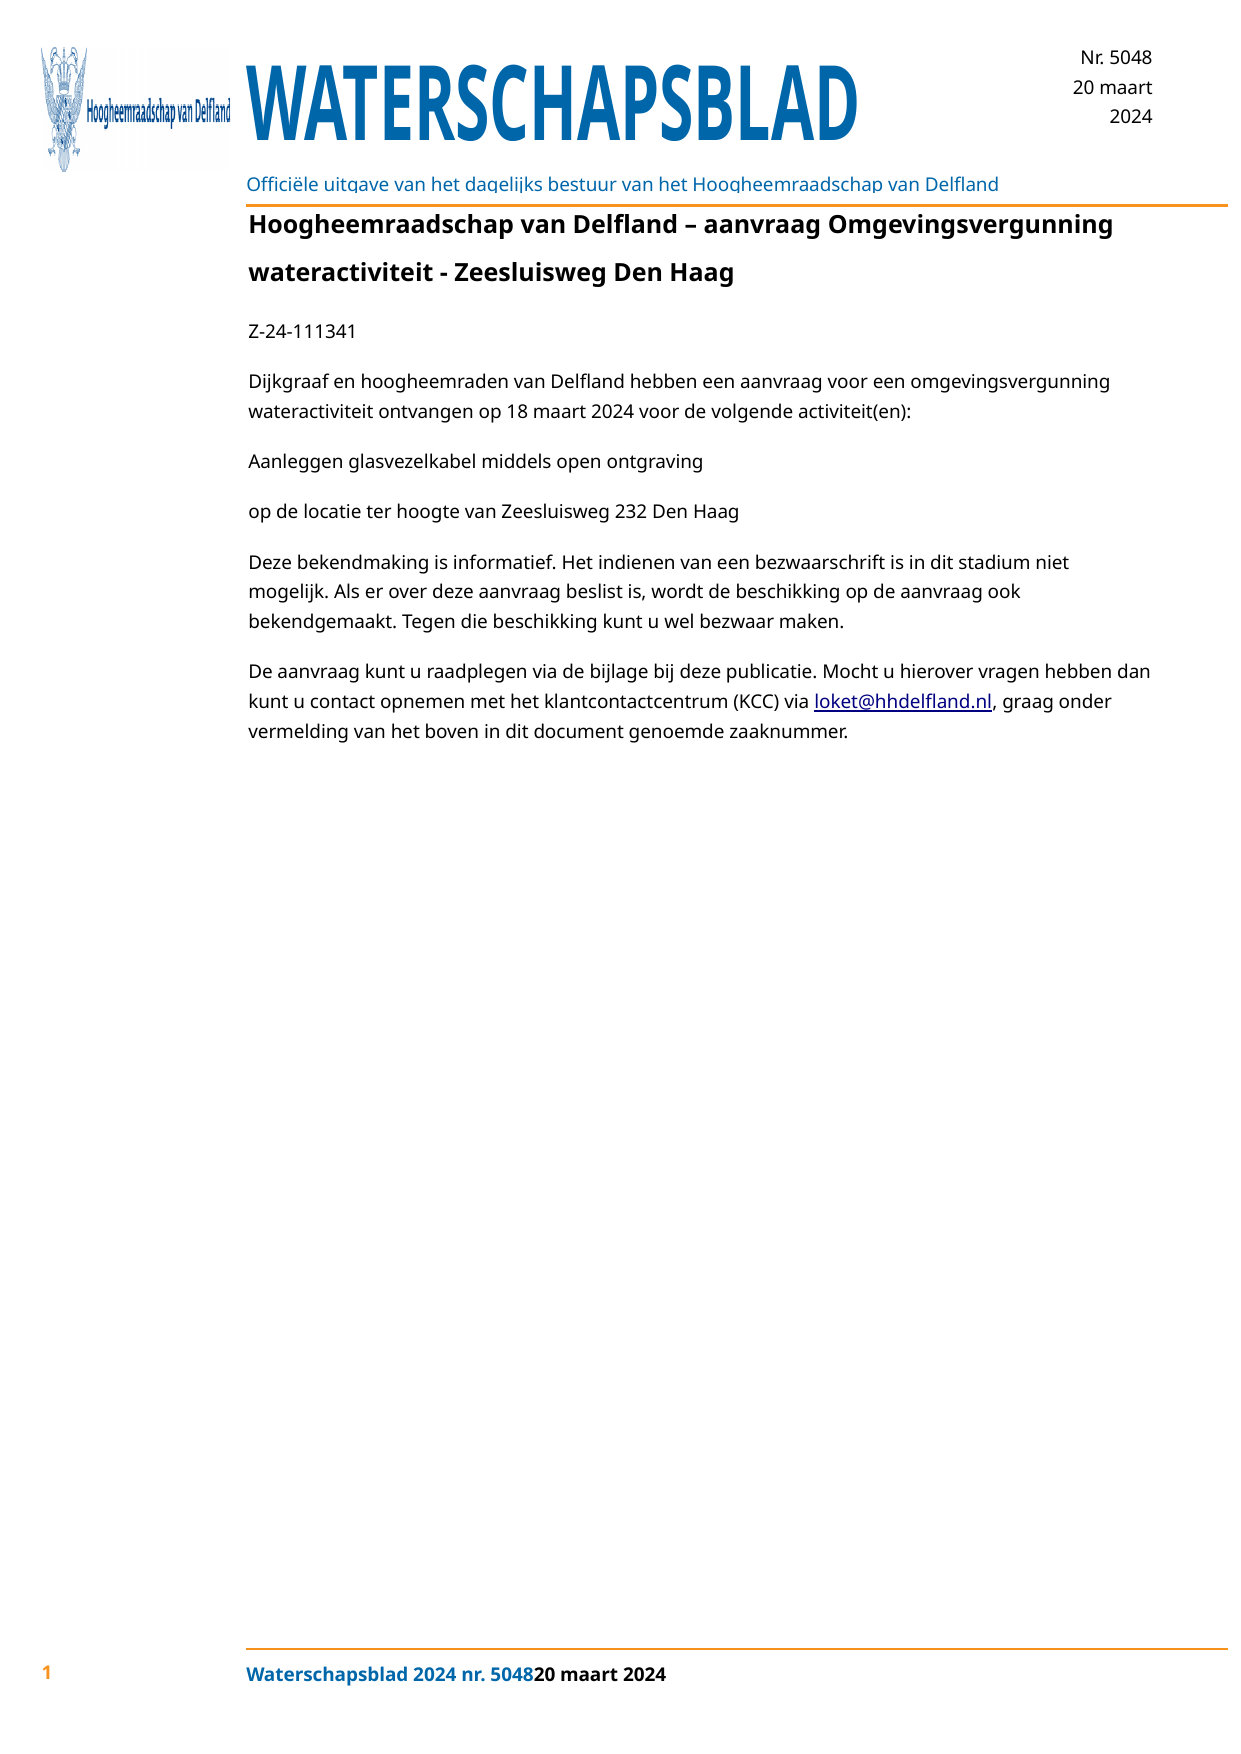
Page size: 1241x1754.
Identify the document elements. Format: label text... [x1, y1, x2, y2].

text Aanleggen glasvezelkabel middels open ontgraving [248, 448, 1152, 474]
text Deze bekendmaking is informatief. Het indienen van een bezwaarschrift is in dit stadium niet mogelijk. Als er over deze aanvraag beslist is, wordt de beschikking op de aanvraag ook bekendgemaakt. Tegen die beschikking kunt u wel bezwaar maken. [248, 549, 1152, 634]
text Dijkgraaf en hoogheemraden van Delfland hebben een aanvraag voor een omgevingsvergunning wateractiviteit ontvangen op 18 maart 2024 voor de volgende activiteit(en): [248, 368, 1152, 424]
text Hoogheemraadschap van Delfland – aanvraag Omgevingsvergunning wateractiviteit - Zeesluisweg Den Haag [248, 207, 1152, 288]
text Z-24-111341 [248, 318, 1152, 344]
picture [41, 47, 231, 172]
text De aanvraag kunt u raadplegen via de bijlage bij deze publicatie. Mocht u hierover vragen hebben dan kunt u contact opnemen met het klantcontactcentrum (KCC) via loket@hhdelfland.nl, graag onder vermelding van het boven in dit document genoemde zaaknummer. [248, 659, 1152, 744]
text op de locatie ter hoogte van Zeesluisweg 232 Den Haag [248, 499, 1152, 524]
